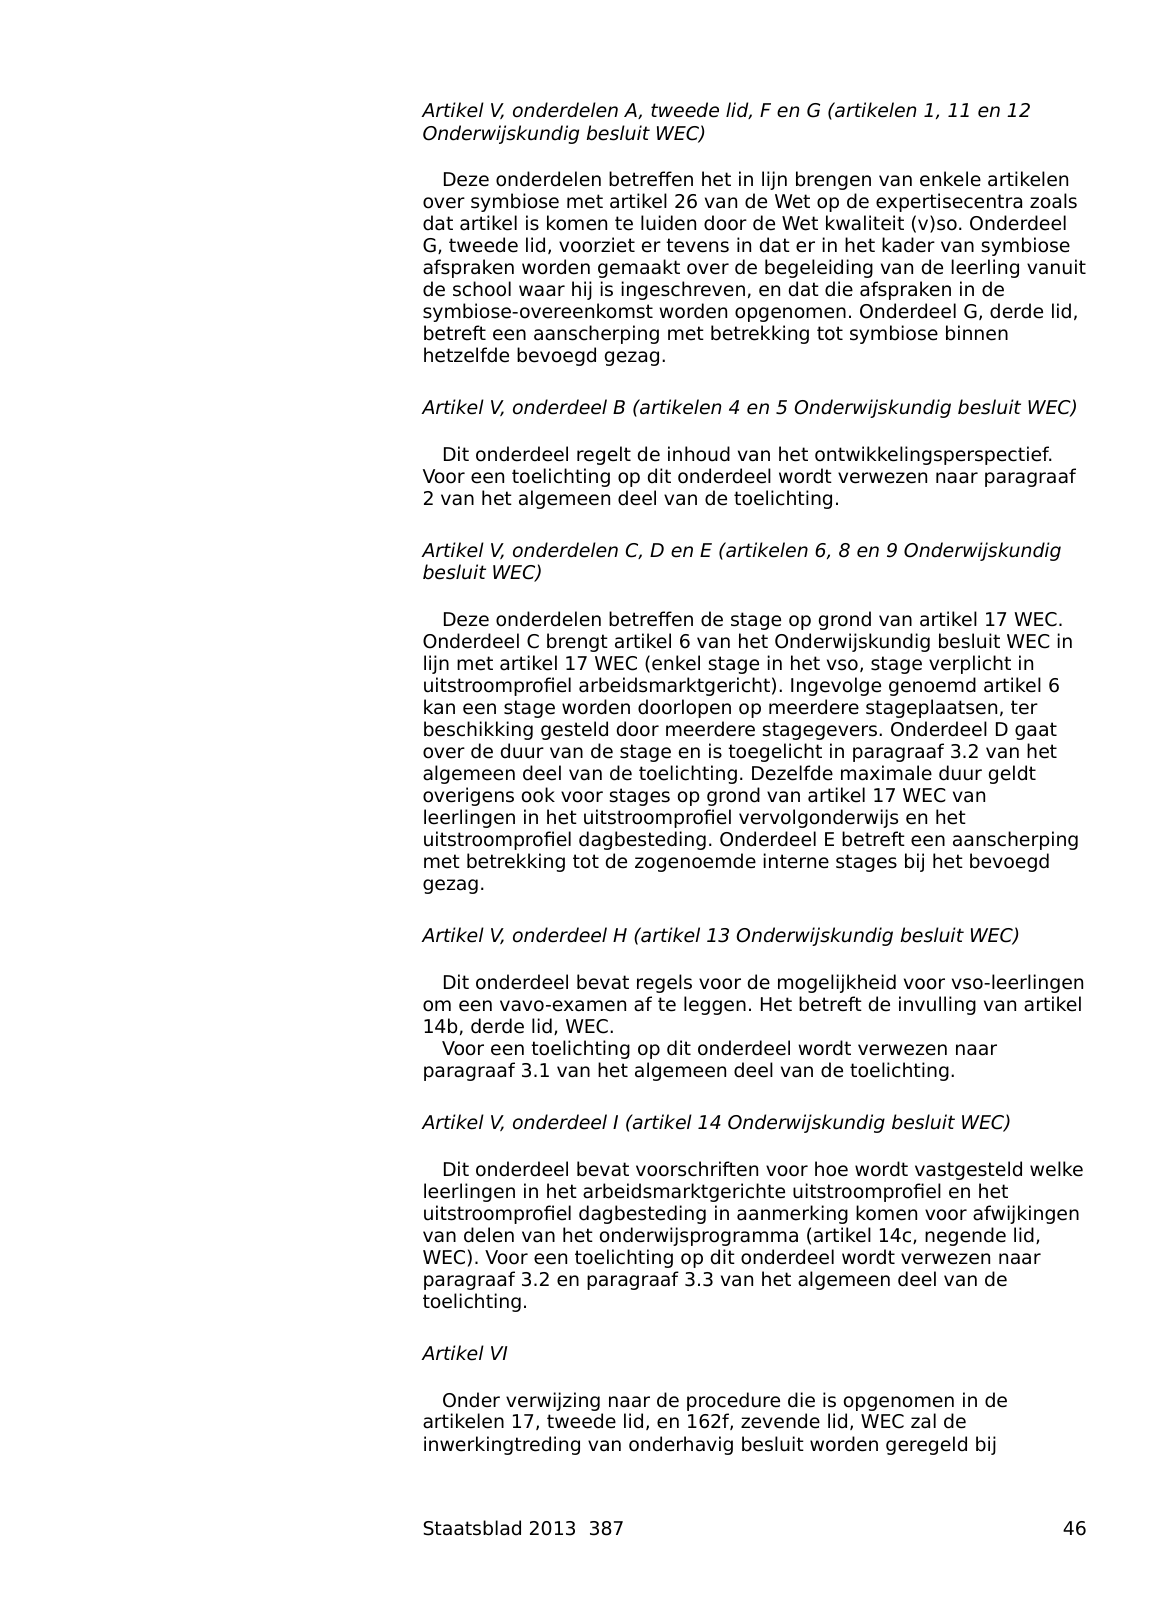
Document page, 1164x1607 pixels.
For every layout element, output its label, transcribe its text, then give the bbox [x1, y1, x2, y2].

subtitle Artikel VI [422, 1342, 1087, 1364]
subtitle Artikel V, onderdeel B (artikelen 4 en 5 Onderwijskundig besluit WEC) [422, 397, 1087, 419]
text Voor een toelichting op dit onderdeel wordt verwezen naar paragraaf 3.1 van het algemeen deel van de toelichting. [422, 1038, 1087, 1082]
text Deze onderdelen betreffen het in lijn brengen van enkele artikelen over symbiose met artikel 26 van de Wet op de expertisecentra zoals dat artikel is komen te luiden door de Wet kwaliteit (v)so. Onderdeel G, tweede lid, voorziet er tevens in dat er in het kader van symbiose afspraken worden gemaakt over de begeleiding van de leerling vanuit de school waar hij is ingeschreven, en dat die afspraken in de symbiose-overeenkomst worden opgenomen. Onderdeel G, derde lid, betreft een aanscherping met betrekking tot symbiose binnen hetzelfde bevoegd gezag. [422, 169, 1087, 367]
text Dit onderdeel bevat regels voor de mogelijkheid voor vso-leerlingen om een vavo-examen af te leggen. Het betreft de invulling van artikel 14b, derde lid, WEC. [422, 972, 1087, 1038]
text Deze onderdelen betreffen de stage op grond van artikel 17 WEC. Onderdeel C brengt artikel 6 van het Onderwijskundig besluit WEC in lijn met artikel 17 WEC (enkel stage in het vso, stage verplicht in uitstroomprofiel arbeidsmarktgericht). Ingevolge genoemd artikel 6 kan een stage worden doorlopen op meerdere stageplaatsen, ter beschikking gesteld door meerdere stagegevers. Onderdeel D gaat over de duur van de stage en is toegelicht in paragraaf 3.2 van het algemeen deel van de toelichting. Dezelfde maximale duur geldt overigens ook voor stages op grond van artikel 17 WEC van leerlingen in het uitstroomprofiel vervolgonderwijs en het uitstroomprofiel dagbesteding. Onderdeel E betreft een aanscherping met betrekking tot de zogenoemde interne stages bij het bevoegd gezag. [422, 609, 1087, 895]
text Dit onderdeel bevat voorschriften voor hoe wordt vastgesteld welke leerlingen in het arbeidsmarktgerichte uitstroomprofiel en het uitstroomprofiel dagbesteding in aanmerking komen voor afwijkingen van delen van het onderwijsprogramma (artikel 14c, negende lid, WEC). Voor een toelichting op dit onderdeel wordt verwezen naar paragraaf 3.2 en paragraaf 3.3 van het algemeen deel van de toelichting. [422, 1159, 1087, 1312]
text Dit onderdeel regelt de inhoud van het ontwikkelingsperspectief. Voor een toelichting op dit onderdeel wordt verwezen naar paragraaf 2 van het algemeen deel van de toelichting. [422, 444, 1087, 510]
subtitle Artikel V, onderdeel I (artikel 14 Onderwijskundig besluit WEC) [422, 1112, 1087, 1134]
subtitle Artikel V, onderdelen C, D en E (artikelen 6, 8 en 9 Onderwijskundig besluit WEC) [422, 540, 1087, 584]
text Onder verwijzing naar de procedure die is opgenomen in de artikelen 17, tweede lid, en 162f, zevende lid, WEC zal de inwerkingtreding van onderhavig besluit worden geregeld bij [422, 1389, 1087, 1455]
subtitle Artikel V, onderdeel H (artikel 13 Onderwijskundig besluit WEC) [422, 925, 1087, 947]
subtitle Artikel V, onderdelen A, tweede lid, F en G (artikelen 1, 11 en 12 Onderwijskundig besluit WEC) [422, 100, 1087, 144]
